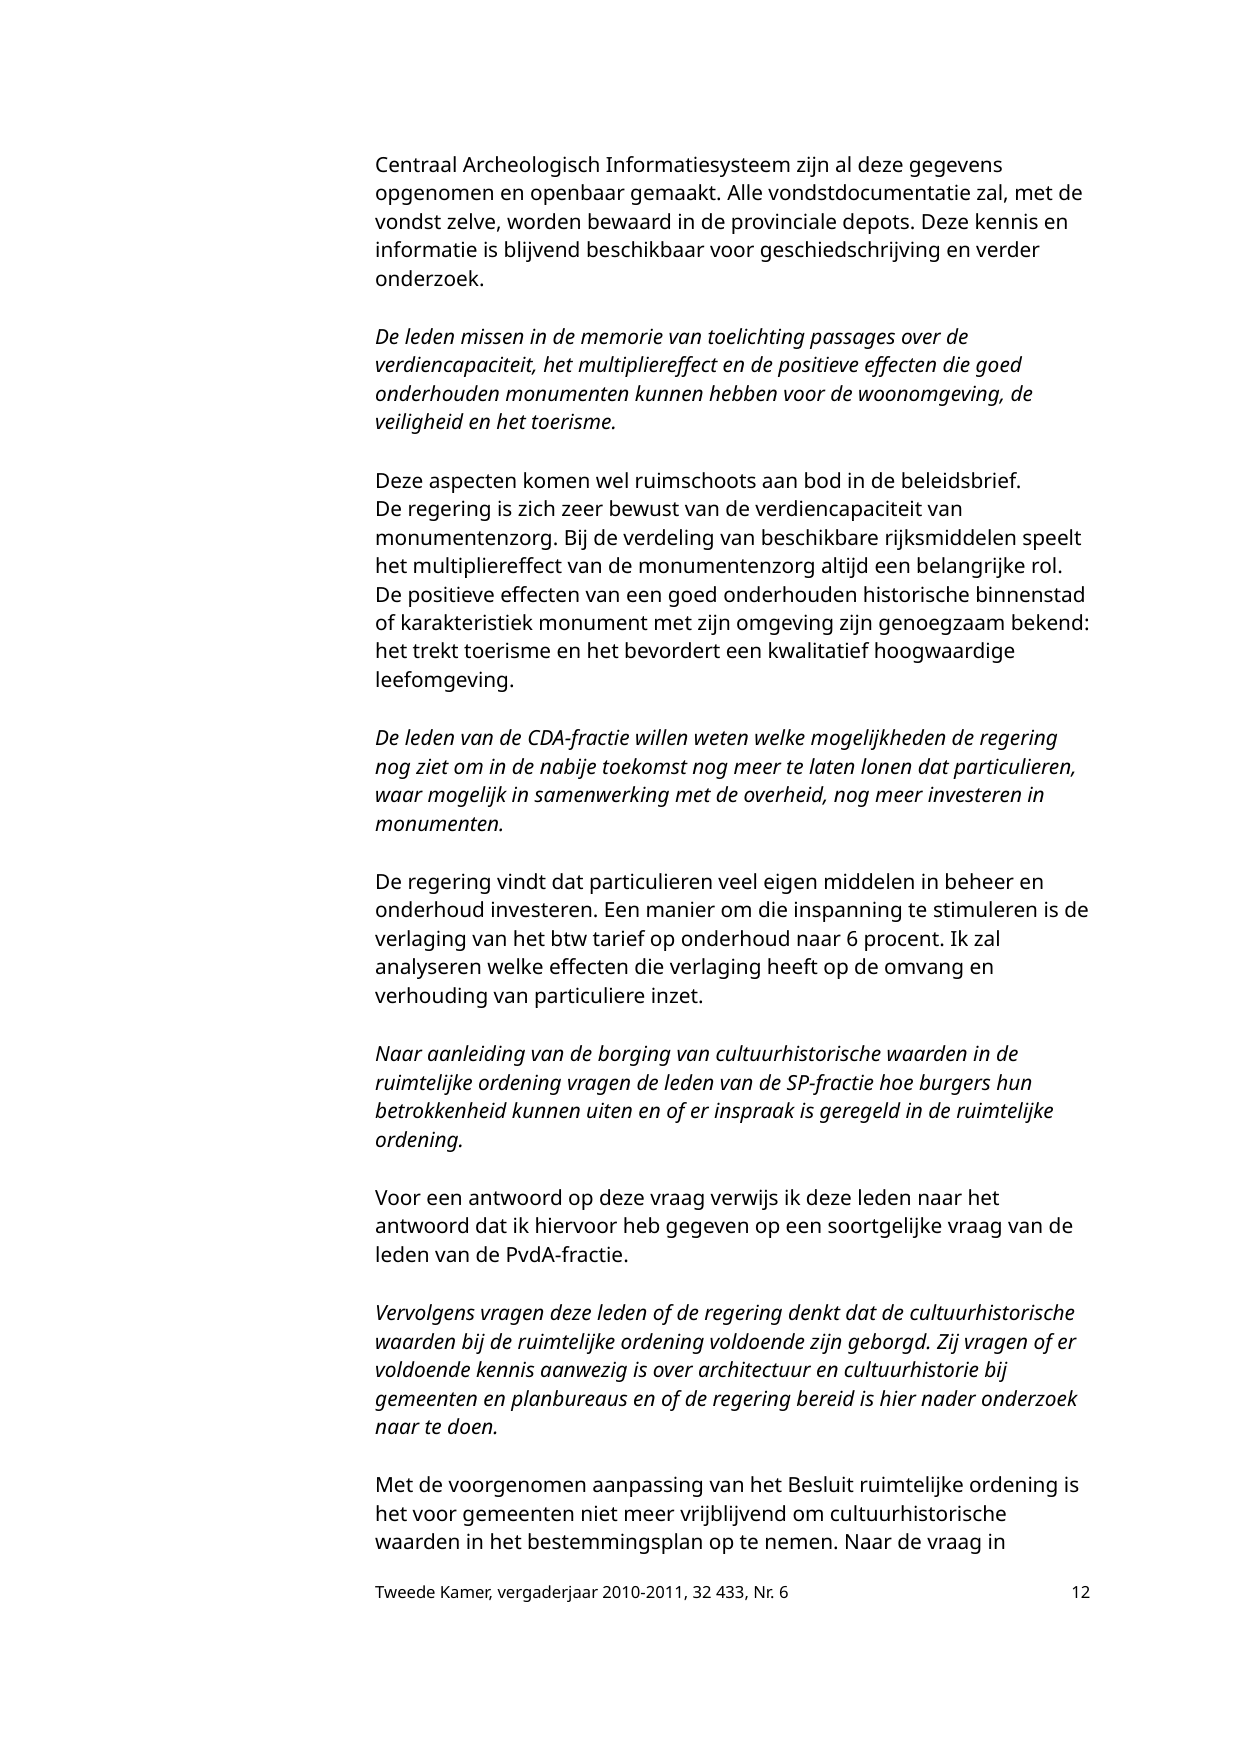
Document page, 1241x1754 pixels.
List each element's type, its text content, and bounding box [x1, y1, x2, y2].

text De leden van de CDA-fractie willen weten welke mogelijkheden de regering nog ziet om in de nabije toekomst nog meer te laten lonen dat particulieren, waar mogelijk in samenwerking met de overheid, nog meer investeren in monumenten. [375, 723, 1090, 837]
text Centraal Archeologisch Informatiesysteem zijn al deze gegevens opgenomen en openbaar gemaakt. Alle vondstdocumentatie zal, met de vondst zelve, worden bewaard in de provinciale depots. Deze kennis en informatie is blijvend beschikbaar voor geschiedschrijving en verder onderzoek. [375, 150, 1090, 292]
text Naar aanleiding van de borging van cultuurhistorische waarden in de ruimtelijke ordening vragen de leden van de SP-fractie hoe burgers hun betrokkenheid kunnen uiten en of er inspraak is geregeld in de ruimtelijke ordening. [375, 1039, 1090, 1153]
text Voor een antwoord op deze vraag verwijs ik deze leden naar het antwoord dat ik hiervoor heb gegeven op een soortgelijke vraag van de leden van de PvdA-fractie. [375, 1183, 1090, 1268]
text De regering vindt dat particulieren veel eigen middelen in beheer en onderhoud investeren. Een manier om die inspanning te stimuleren is de verlaging van het btw tarief op onderhoud naar 6 procent. Ik zal analyseren welke effecten die verlaging heeft op de omvang en verhouding van particuliere inzet. [375, 867, 1090, 1009]
text De regering is zich zeer bewust van de verdiencapaciteit van monumentenzorg. Bij de verdeling van beschikbare rijksmiddelen speelt het multipliereffect van de monumentenzorg altijd een belangrijke rol. De positieve effecten van een goed onderhouden historische binnenstad of karakteristiek monument met zijn omgeving zijn genoegzaam bekend: het trekt toerisme en het bevordert een kwalitatief hoogwaardige leefomgeving. [375, 494, 1090, 693]
text Met de voorgenomen aanpassing van het Besluit ruimtelijke ordening is het voor gemeenten niet meer vrijblijvend om cultuurhistorische waarden in het bestemmingsplan op te nemen. Naar de vraag in [375, 1471, 1090, 1556]
text Vervolgens vragen deze leden of de regering denkt dat de cultuurhistorische waarden bij de ruimtelijke ordening voldoende zijn geborgd. Zij vragen of er voldoende kennis aanwezig is over architectuur en cultuurhistorie bij gemeenten en planbureaus en of de regering bereid is hier nader onderzoek naar te doen. [375, 1298, 1090, 1441]
text Deze aspecten komen wel ruimschoots aan bod in de beleidsbrief. [375, 466, 1090, 494]
text De leden missen in de memorie van toelichting passages over de verdiencapaciteit, het multipliereffect en de positieve effecten die goed onderhouden monumenten kunnen hebben voor de woonomgeving, de veiligheid en het toerisme. [375, 322, 1090, 436]
